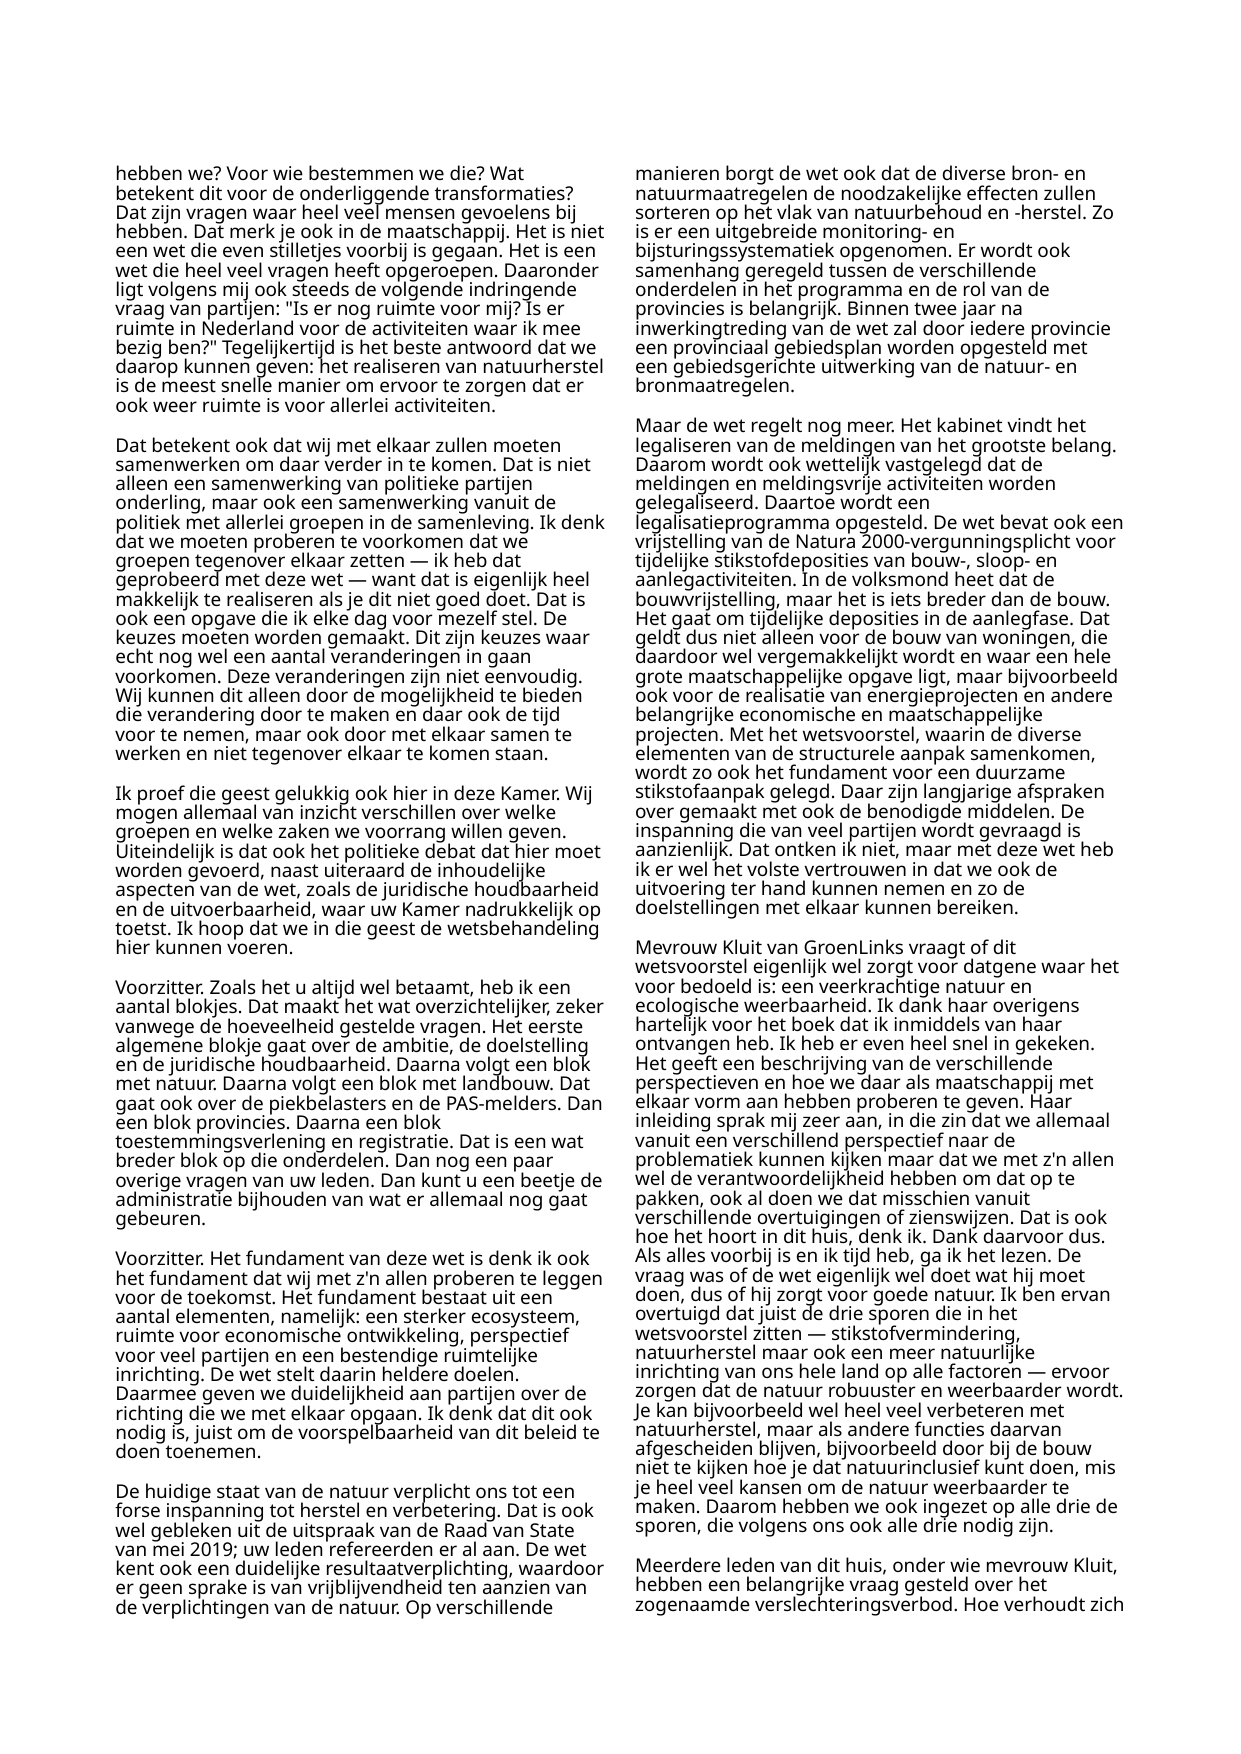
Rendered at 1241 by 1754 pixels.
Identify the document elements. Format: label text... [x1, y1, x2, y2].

text Ik proef die geest gelukkig ook hier in deze Kamer. Wij mogen allemaal van inzicht verschillen over welke groepen en welke zaken we voorrang willen geven. Uiteindelijk is dat ook het politieke debat dat hier moet worden gevoerd, naast uiteraard de inhoudelijke aspecten van de wet, zoals de juridische houdbaarheid en de uitvoerbaarheid, waar uw Kamer nadrukkelijk op toetst. Ik hoop dat we in die geest de wetsbehandeling hier kunnen voeren. [115, 785, 605, 958]
text Maar de wet regelt nog meer. Het kabinet vindt het legaliseren van de meldingen van het grootste belang. Daarom wordt ook wettelijk vastgelegd dat de meldingen en meldingsvrije activiteiten worden gelegaliseerd. Daartoe wordt een legalisatieprogramma opgesteld. De wet bevat ook een vrijstelling van de Natura 2000-vergunningsplicht voor tijdelijke stikstofdeposities van bouw-, sloop- en aanlegactiviteiten. In de volksmond heet dat de bouwvrijstelling, maar het is iets breder dan de bouw. Het gaat om tijdelijke deposities in de aanlegfase. Dat geldt dus niet alleen voor de bouw van woningen, die daardoor wel vergemakkelijkt wordt en waar een hele grote maatschappelijke opgave ligt, maar bijvoorbeeld ook voor de realisatie van energieprojecten en andere belangrijke economische en maatschappelijke projecten. Met het wetsvoorstel, waarin de diverse elementen van de structurele aanpak samenkomen, wordt zo ook het fundament voor een duurzame stikstofaanpak gelegd. Daar zijn langjarige afspraken over gemaakt met ook de benodigde middelen. De inspanning die van veel partijen wordt gevraagd is aanzienlijk. Dat ontken ik niet, maar met deze wet heb ik er wel het volste vertrouwen in dat we ook de uitvoering ter hand kunnen nemen en zo de doelstellingen met elkaar kunnen bereiken. [635, 417, 1125, 918]
text Mevrouw Kluit van GroenLinks vraagt of dit wetsvoorstel eigenlijk wel zorgt voor datgene waar het voor bedoeld is: een veerkrachtige natuur en ecologische weerbaarheid. Ik dank haar overigens hartelijk voor het boek dat ik inmiddels van haar ontvangen heb. Ik heb er even heel snel in gekeken. Het geeft een beschrijving van de verschillende perspectieven en hoe we daar als maatschappij met elkaar vorm aan hebben proberen te geven. Haar inleiding sprak mij zeer aan, in die zin dat we allemaal vanuit een verschillend perspectief naar de problematiek kunnen kijken maar dat we met z'n allen wel de verantwoordelijkheid hebben om dat op te pakken, ook al doen we dat misschien vanuit verschillende overtuigingen of zienswijzen. Dat is ook hoe het hoort in dit huis, denk ik. Dank daarvoor dus. Als alles voorbij is en ik tijd heb, ga ik het lezen. De vraag was of de wet eigenlijk wel doet wat hij moet doen, dus of hij zorgt voor goede natuur. Ik ben ervan overtuigd dat juist de drie sporen die in het wetsvoorstel zitten — stikstofvermindering, natuurherstel maar ook een meer natuurlijke inrichting van ons hele land op alle factoren — ervoor zorgen dat de natuur robuuster en weerbaarder wordt. Je kan bijvoorbeeld wel heel veel verbeteren met natuurherstel, maar als andere functies daarvan afgescheiden blijven, bijvoorbeeld door bij de bouw niet te kijken hoe je dat natuurinclusief kunt doen, mis je heel veel kansen om de natuur weerbaarder te maken. Daarom hebben we ook ingezet op alle drie de sporen, die volgens ons ook alle drie nodig zijn. [635, 939, 1125, 1536]
text Meerdere leden van dit huis, onder wie mevrouw Kluit, hebben een belangrijke vraag gesteld over het zogenaamde verslechteringsverbod. Hoe verhoudt zich [635, 1557, 1125, 1615]
text manieren borgt de wet ook dat de diverse bron- en natuurmaatregelen de noodzakelijke effecten zullen sorteren op het vlak van natuurbehoud en -herstel. Zo is er een uitgebreide monitoring- en bijsturingssystematiek opgenomen. Er wordt ook samenhang geregeld tussen de verschillende onderdelen in het programma en de rol van de provincies is belangrijk. Binnen twee jaar na inwerkingtreding van de wet zal door iedere provincie een provinciaal gebiedsplan worden opgesteld met een gebiedsgerichte uitwerking van de natuur- en bronmaatregelen. [635, 165, 1125, 397]
text Voorzitter. Het fundament van deze wet is denk ik ook het fundament dat wij met z'n allen proberen te leggen voor de toekomst. Het fundament bestaat uit een aantal elementen, namelijk: een sterker ecosysteem, ruimte voor economische ontwikkeling, perspectief voor veel partijen en een bestendige ruimtelijke inrichting. De wet stelt daarin heldere doelen. Daarmee geven we duidelijkheid aan partijen over de richting die we met elkaar opgaan. Ik denk dat dit ook nodig is, juist om de voorspelbaarheid van dit beleid te doen toenemen. [115, 1250, 605, 1462]
text Dat betekent ook dat wij met elkaar zullen moeten samenwerken om daar verder in te komen. Dat is niet alleen een samenwerking van politieke partijen onderling, maar ook een samenwerking vanuit de politiek met allerlei groepen in de samenleving. Ik denk dat we moeten proberen te voorkomen dat we groepen tegenover elkaar zetten — ik heb dat geprobeerd met deze wet — want dat is eigenlijk heel makkelijk te realiseren als je dit niet goed doet. Dat is ook een opgave die ik elke dag voor mezelf stel. De keuzes moeten worden gemaakt. Dit zijn keuzes waar echt nog wel een aantal veranderingen in gaan voorkomen. Deze veranderingen zijn niet eenvoudig. Wij kunnen dit alleen door de mogelijkheid te bieden die verandering door te maken en daar ook de tijd voor te nemen, maar ook door met elkaar samen te werken en niet tegenover elkaar te komen staan. [115, 437, 605, 764]
text Voorzitter. Zoals het u altijd wel betaamt, heb ik een aantal blokjes. Dat maakt het wat overzichtelijker, zeker vanwege de hoeveelheid gestelde vragen. Het eerste algemene blokje gaat over de ambitie, de doelstelling en de juridische houdbaarheid. Daarna volgt een blok met natuur. Daarna volgt een blok met landbouw. Dat gaat ook over de piekbelasters en de PAS-melders. Dan een blok provincies. Daarna een blok toestemmingsverlening en registratie. Dat is een wat breder blok op die onderdelen. Dan nog een paar overige vragen van uw leden. Dan kunt u een beetje de administratie bijhouden van wat er allemaal nog gaat gebeuren. [115, 979, 605, 1229]
text De huidige staat van de natuur verplicht ons tot een forse inspanning tot herstel en verbetering. Dat is ook wel gebleken uit de uitspraak van de Raad van State van mei 2019; uw leden refereerden er al aan. De wet kent ook een duidelijke resultaatverplichting, waardoor er geen sprake is van vrijblijvendheid ten aanzien van de verplichtingen van de natuur. Op verschillende [115, 1483, 605, 1618]
text hebben we? Voor wie bestemmen we die? Wat betekent dit voor de onderliggende transformaties? Dat zijn vragen waar heel veel mensen gevoelens bij hebben. Dat merk je ook in de maatschappij. Het is niet een wet die even stilletjes voorbij is gegaan. Het is een wet die heel veel vragen heeft opgeroepen. Daaronder ligt volgens mij ook steeds de volgende indringende vraag van partijen: "Is er nog ruimte voor mij? Is er ruimte in Nederland voor de activiteiten waar ik mee bezig ben?" Tegelijkertijd is het beste antwoord dat we daarop kunnen geven: het realiseren van natuurherstel is de meest snelle manier om ervoor te zorgen dat er ook weer ruimte is voor allerlei activiteiten. [115, 165, 605, 416]
